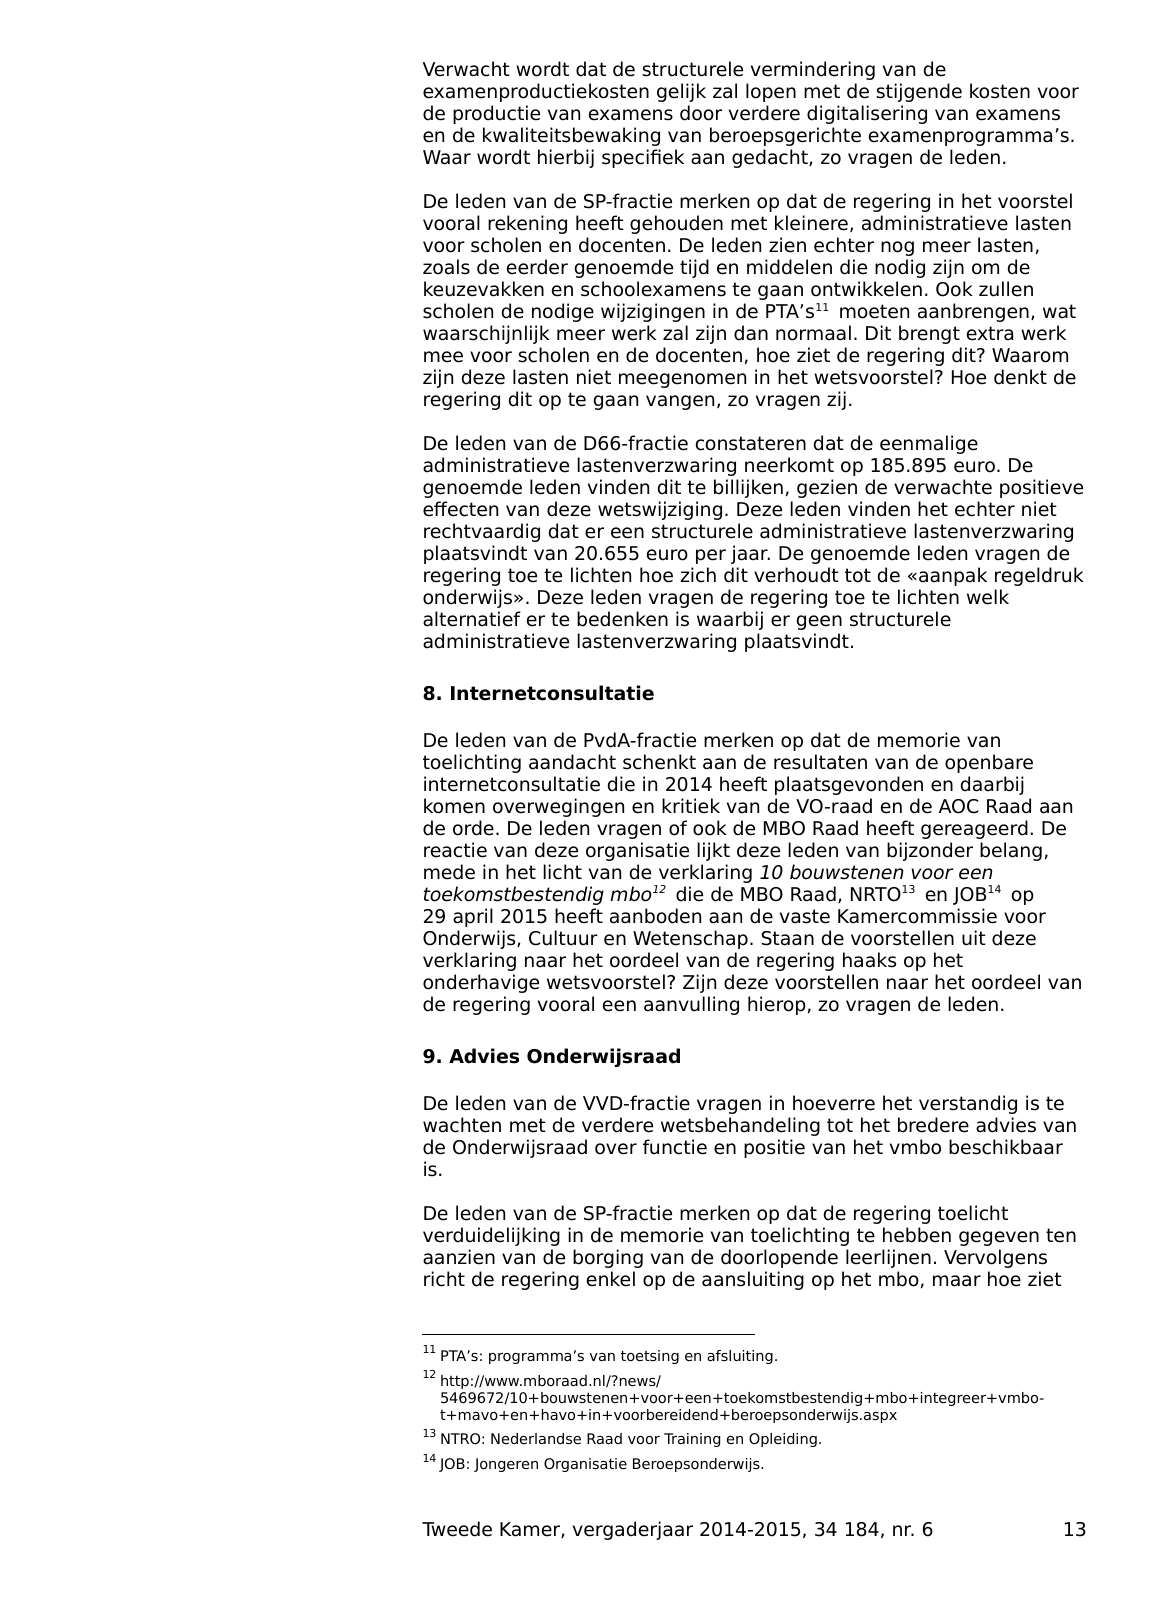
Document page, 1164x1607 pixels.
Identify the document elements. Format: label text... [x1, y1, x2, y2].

text NTRO: Nederlandse Raad voor Training en Opleiding. [422, 1427, 1087, 1449]
subtitle 9. Advies Onderwijsraad [422, 1046, 1087, 1068]
text De leden van de PvdA-fractie merken op dat de memorie van toelichting aandacht schenkt aan de resultaten van de openbare internetconsultatie die in 2014 heeft plaatsgevonden en daarbij komen overwegingen en kritiek van de VO-raad en de AOC Raad aan de orde. De leden vragen of ook de MBO Raad heeft gereageerd. De reactie van deze organisatie lijkt deze leden van bijzonder belang, mede in het licht van de verklaring 10 bouwstenen voor een toekomstbestendig mbo die de MBO Raad, NRTO en JOB op 29 april 2015 heeft aanboden aan de vaste Kamercommissie voor Onderwijs, Cultuur en Wetenschap. Staan de voorstellen uit deze verklaring naar het oordeel van de regering haaks op het onderhavige wetsvoorstel? Zijn deze voorstellen naar het oordeel van de regering vooral een aanvulling hierop, zo vragen de leden. [422, 730, 1087, 1016]
text De leden van de SP-fractie merken op dat de regering toelicht verduidelijking in de memorie van toelichting te hebben gegeven ten aanzien van de borging van de doorlopende leerlijnen. Vervolgens richt de regering enkel op de aansluiting op het mbo, maar hoe ziet [422, 1203, 1087, 1291]
text De leden van de VVD-fractie vragen in hoeverre het verstandig is te wachten met de verdere wetsbehandeling tot het bredere advies van de Onderwijsraad over functie en positie van het vmbo beschikbaar is. [422, 1093, 1087, 1181]
subtitle 8. Internetconsultatie [422, 683, 1087, 705]
text Verwacht wordt dat de structurele vermindering van de examenproductiekosten gelijk zal lopen met de stijgende kosten voor de productie van examens door verdere digitalisering van examens en de kwaliteitsbewaking van beroepsgerichte examenprogramma’s. Waar wordt hierbij specifiek aan gedacht, zo vragen de leden. [422, 59, 1087, 169]
text http://www.mboraad.nl/?news/5469672/10+bouwstenen+voor+een+toekomstbestendig+mbo+integreer+vmbo-t+mavo+en+havo+in+voorbereidend+beroepsonderwijs.aspx [422, 1368, 1087, 1424]
text De leden van de SP-fractie merken op dat de regering in het voorstel vooral rekening heeft gehouden met kleinere, administratieve lasten voor scholen en docenten. De leden zien echter nog meer lasten, zoals de eerder genoemde tijd en middelen die nodig zijn om de keuzevakken en schoolexamens te gaan ontwikkelen. Ook zullen scholen de nodige wijzigingen in de PTA’s moeten aanbrengen, wat waarschijnlijk meer werk zal zijn dan normaal. Dit brengt extra werk mee voor scholen en de docenten, hoe ziet de regering dit? Waarom zijn deze lasten niet meegenomen in het wetsvoorstel? Hoe denkt de regering dit op te gaan vangen, zo vragen zij. [422, 191, 1087, 411]
text JOB: Jongeren Organisatie Beroepsonderwijs. [422, 1452, 1087, 1474]
text PTA’s: programma’s van toetsing en afsluiting. [422, 1343, 1087, 1366]
text De leden van de D66-fractie constateren dat de eenmalige administratieve lastenverzwaring neerkomt op 185.895 euro. De genoemde leden vinden dit te billijken, gezien de verwachte positieve effecten van deze wetswijziging. Deze leden vinden het echter niet rechtvaardig dat er een structurele administratieve lastenverzwaring plaatsvindt van 20.655 euro per jaar. De genoemde leden vragen de regering toe te lichten hoe zich dit verhoudt tot de «aanpak regeldruk onderwijs». Deze leden vragen de regering toe te lichten welk alternatief er te bedenken is waarbij er geen structurele administratieve lastenverzwaring plaatsvindt. [422, 433, 1087, 653]
